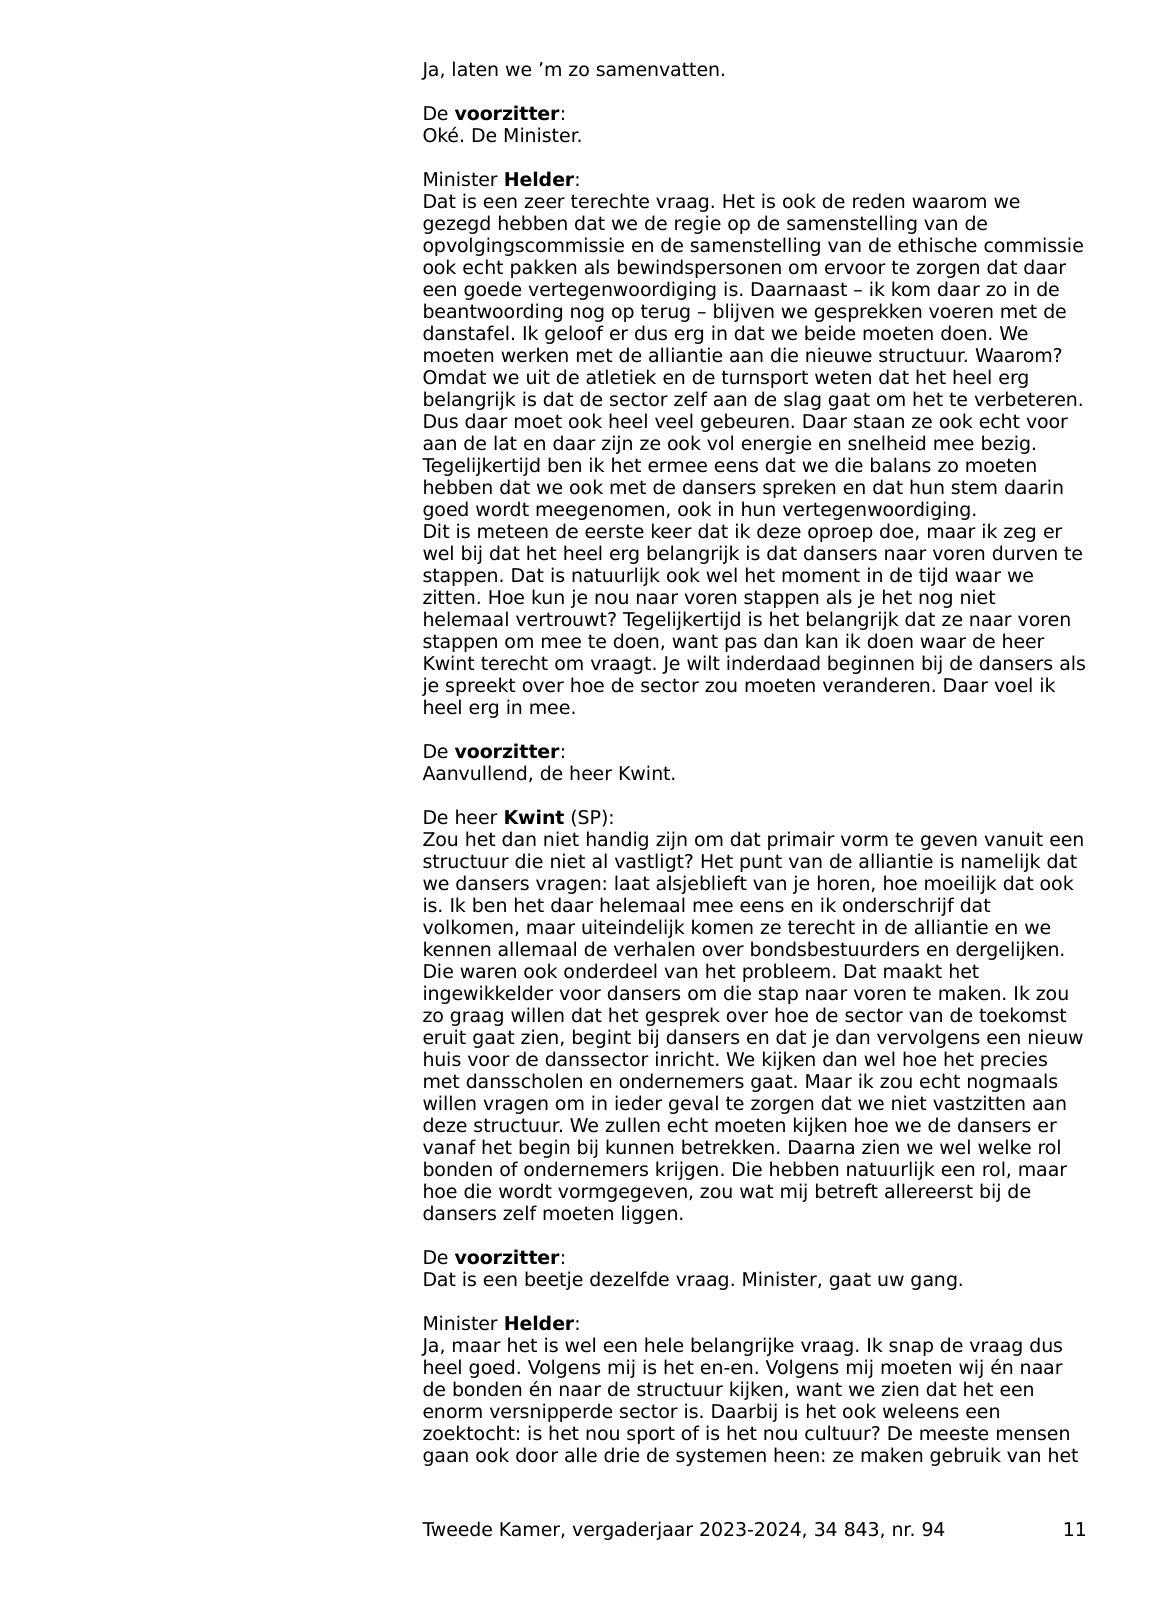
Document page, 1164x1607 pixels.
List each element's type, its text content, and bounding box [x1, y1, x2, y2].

text Minister Helder: [422, 169, 1087, 191]
text De voorzitter: [422, 741, 1087, 763]
text Dat is een zeer terechte vraag. Het is ook de reden waarom we gezegd hebben dat we de regie op de samenstelling van de opvolgingscommissie en de samenstelling van de ethische commissie ook echt pakken als bewindspersonen om ervoor te zorgen dat daar een goede vertegenwoordiging is. Daarnaast – ik kom daar zo in de beantwoording nog op terug – blijven we gesprekken voeren met de danstafel. Ik geloof er dus erg in dat we beide moeten doen. We moeten werken met de alliantie aan die nieuwe structuur. Waarom? Omdat we uit de atletiek en de turnsport weten dat het heel erg belangrijk is dat de sector zelf aan de slag gaat om het te verbeteren. Dus daar moet ook heel veel gebeuren. Daar staan ze ook echt voor aan de lat en daar zijn ze ook vol energie en snelheid mee bezig. Tegelijkertijd ben ik het ermee eens dat we die balans zo moeten hebben dat we ook met de dansers spreken en dat hun stem daarin goed wordt meegenomen, ook in hun vertegenwoordiging. [422, 191, 1087, 521]
text Ja, laten we ’m zo samenvatten. [422, 59, 1087, 81]
text Dit is meteen de eerste keer dat ik deze oproep doe, maar ik zeg er wel bij dat het heel erg belangrijk is dat dansers naar voren durven te stappen. Dat is natuurlijk ook wel het moment in de tijd waar we zitten. Hoe kun je nou naar voren stappen als je het nog niet helemaal vertrouwt? Tegelijkertijd is het belangrijk dat ze naar voren stappen om mee te doen, want pas dan kan ik doen waar de heer Kwint terecht om vraagt. Je wilt inderdaad beginnen bij de dansers als je spreekt over hoe de sector zou moeten veranderen. Daar voel ik heel erg in mee. [422, 521, 1087, 719]
text Aanvullend, de heer Kwint. [422, 763, 1087, 785]
text Oké. De Minister. [422, 125, 1087, 147]
text Zou het dan niet handig zijn om dat primair vorm te geven vanuit een structuur die niet al vastligt? Het punt van de alliantie is namelijk dat we dansers vragen: laat alsjeblieft van je horen, hoe moeilijk dat ook is. Ik ben het daar helemaal mee eens en ik onderschrijf dat volkomen, maar uiteindelijk komen ze terecht in de alliantie en we kennen allemaal de verhalen over bondsbestuurders en dergelijken. Die waren ook onderdeel van het probleem. Dat maakt het ingewikkelder voor dansers om die stap naar voren te maken. Ik zou zo graag willen dat het gesprek over hoe de sector van de toekomst eruit gaat zien, begint bij dansers en dat je dan vervolgens een nieuw huis voor de danssector inricht. We kijken dan wel hoe het precies met dansscholen en ondernemers gaat. Maar ik zou echt nogmaals willen vragen om in ieder geval te zorgen dat we niet vastzitten aan deze structuur. We zullen echt moeten kijken hoe we de dansers er vanaf het begin bij kunnen betrekken. Daarna zien we wel welke rol bonden of ondernemers krijgen. Die hebben natuurlijk een rol, maar hoe die wordt vormgegeven, zou wat mij betreft allereerst bij de dansers zelf moeten liggen. [422, 829, 1087, 1225]
text Minister Helder: [422, 1313, 1087, 1335]
text De voorzitter: [422, 1247, 1087, 1269]
text Dat is een beetje dezelfde vraag. Minister, gaat uw gang. [422, 1269, 1087, 1291]
text De heer Kwint (SP): [422, 807, 1087, 829]
text Ja, maar het is wel een hele belangrijke vraag. Ik snap de vraag dus heel goed. Volgens mij is het en-en. Volgens mij moeten wij én naar de bonden én naar de structuur kijken, want we zien dat het een enorm versnipperde sector is. Daarbij is het ook weleens een zoektocht: is het nou sport of is het nou cultuur? De meeste mensen gaan ook door alle drie de systemen heen: ze maken gebruik van het [422, 1335, 1087, 1467]
text De voorzitter: [422, 103, 1087, 125]
